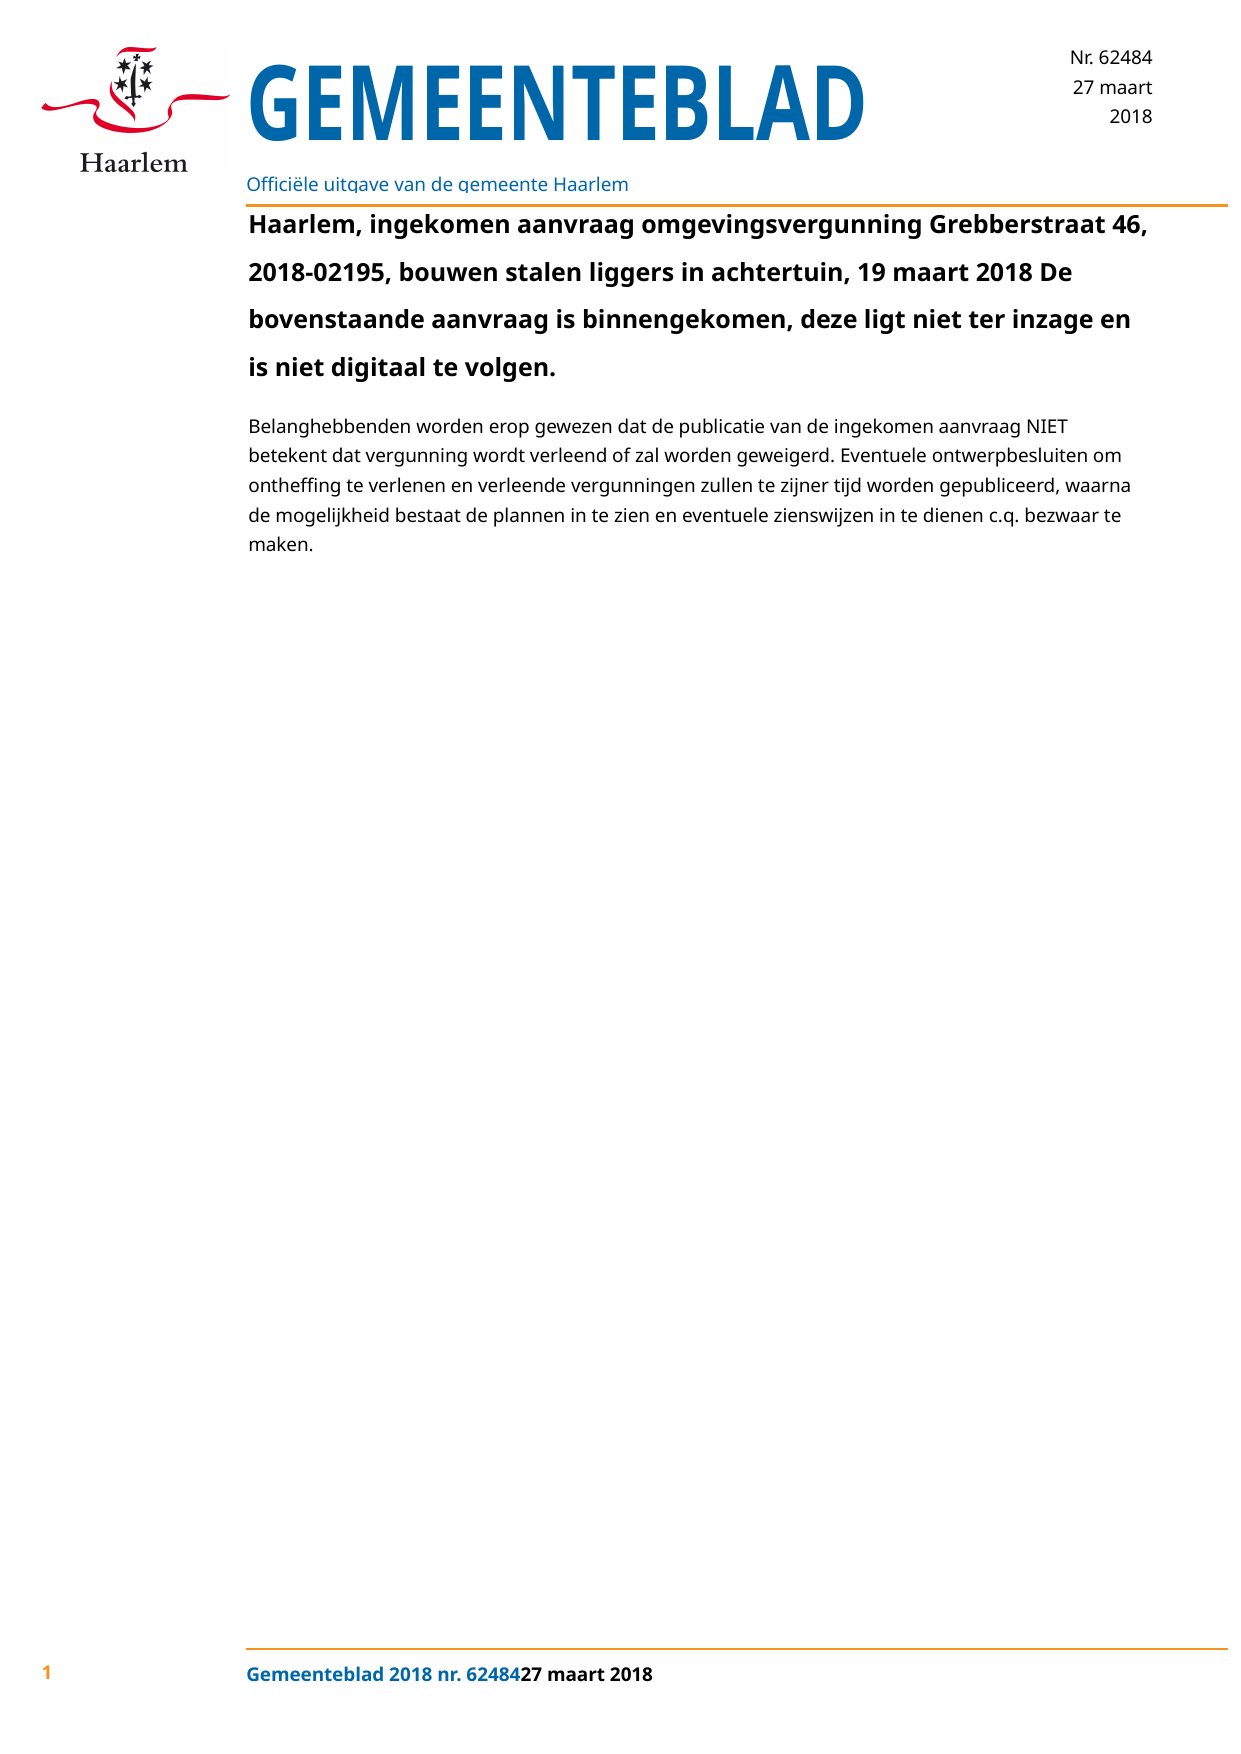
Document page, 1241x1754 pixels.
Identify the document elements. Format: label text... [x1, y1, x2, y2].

text Haarlem, ingekomen aanvraag omgevingsvergunning Grebberstraat 46, 2018-02195, bouwen stalen liggers in achtertuin, 19 maart 2018 De bovenstaande aanvraag is binnengekomen, deze ligt niet ter inzage en is niet digitaal te volgen. [248, 207, 1152, 384]
picture [41, 47, 231, 172]
text Belanghebbenden worden erop gewezen dat de publicatie van de ingekomen aanvraag NIET betekent dat vergunning wordt verleend of zal worden geweigerd. Eventuele ontwerpbesluiten om ontheffing te verlenen en verleende vergunningen zullen te zijner tijd worden gepubliceerd, waarna de mogelijkheid bestaat de plannen in te zien en eventuele zienswijzen in te dienen c.q. bezwaar te maken. [248, 413, 1152, 557]
